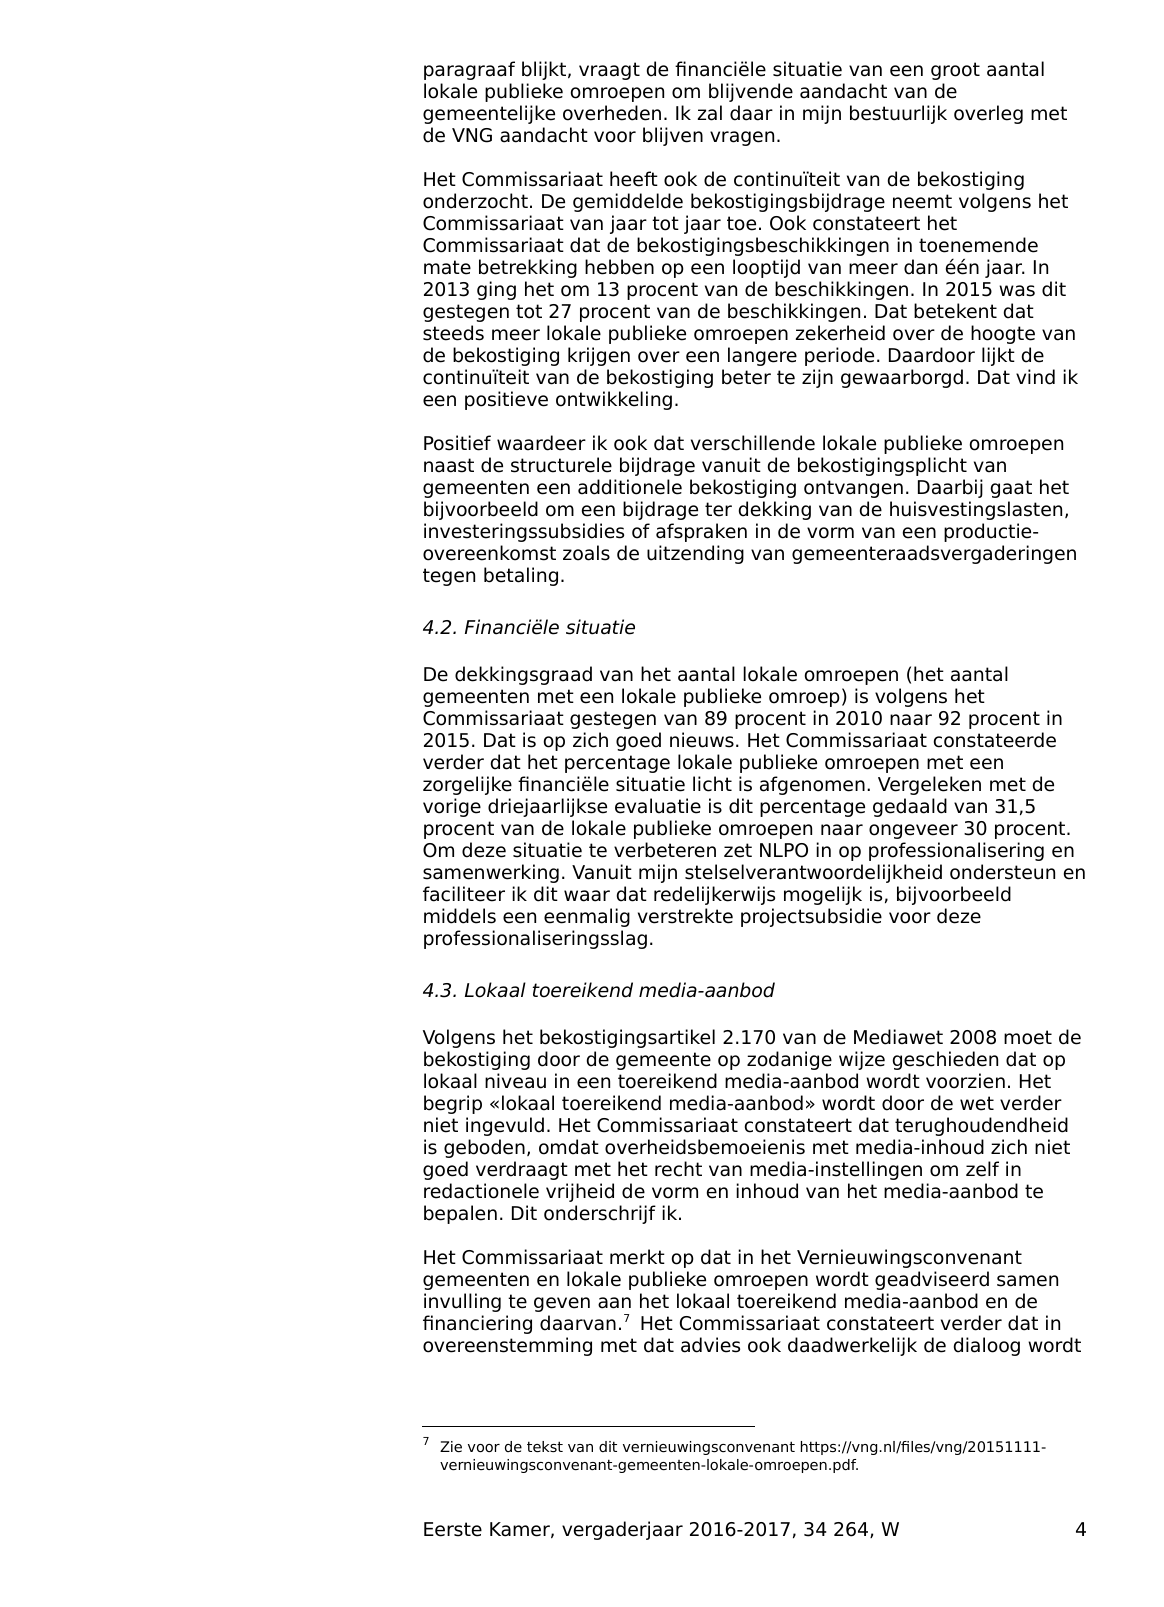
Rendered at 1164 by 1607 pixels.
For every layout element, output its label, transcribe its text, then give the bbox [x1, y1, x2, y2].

text paragraaf blijkt, vraagt de financiële situatie van een groot aantal lokale publieke omroepen om blijvende aandacht van de gemeentelijke overheden. Ik zal daar in mijn bestuurlijk overleg met de VNG aandacht voor blijven vragen. [422, 59, 1087, 147]
text De dekkingsgraad van het aantal lokale omroepen (het aantal gemeenten met een lokale publieke omroep) is volgens het Commissariaat gestegen van 89 procent in 2010 naar 92 procent in 2015. Dat is op zich goed nieuws. Het Commissariaat constateerde verder dat het percentage lokale publieke omroepen met een zorgelijke financiële situatie licht is afgenomen. Vergeleken met de vorige driejaarlijkse evaluatie is dit percentage gedaald van 31,5 procent van de lokale publieke omroepen naar ongeveer 30 procent. Om deze situatie te verbeteren zet NLPO in op professionalisering en samenwerking. Vanuit mijn stelselverantwoordelijkheid ondersteun en faciliteer ik dit waar dat redelijkerwijs mogelijk is, bijvoorbeeld middels een eenmalig verstrekte projectsubsidie voor deze professionaliseringsslag. [422, 664, 1087, 950]
text Het Commissariaat merkt op dat in het Vernieuwingsconvenant gemeenten en lokale publieke omroepen wordt geadviseerd samen invulling te geven aan het lokaal toereikend media-aanbod en de financiering daarvan. Het Commissariaat constateert verder dat in overeenstemming met dat advies ook daadwerkelijk de dialoog wordt [422, 1247, 1087, 1357]
text Zie voor de tekst van dit vernieuwingsconvenant https://vng.nl/files/vng/20151111-vernieuwingsconvenant-gemeenten-lokale-omroepen.pdf. [422, 1435, 1087, 1474]
subtitle 4.3. Lokaal toereikend media-aanbod [422, 980, 1087, 1002]
text Het Commissariaat heeft ook de continuïteit van de bekostiging onderzocht. De gemiddelde bekostigingsbijdrage neemt volgens het Commissariaat van jaar tot jaar toe. Ook constateert het Commissariaat dat de bekostigingsbeschikkingen in toenemende mate betrekking hebben op een looptijd van meer dan één jaar. In 2013 ging het om 13 procent van de beschikkingen. In 2015 was dit gestegen tot 27 procent van de beschikkingen. Dat betekent dat steeds meer lokale publieke omroepen zekerheid over de hoogte van de bekostiging krijgen over een langere periode. Daardoor lijkt de continuïteit van de bekostiging beter te zijn gewaarborgd. Dat vind ik een positieve ontwikkeling. [422, 169, 1087, 411]
text Positief waardeer ik ook dat verschillende lokale publieke omroepen naast de structurele bijdrage vanuit de bekostigingsplicht van gemeenten een additionele bekostiging ontvangen. Daarbij gaat het bijvoorbeeld om een bijdrage ter dekking van de huisvestingslasten, investeringssubsidies of afspraken in de vorm van een productie-overeenkomst zoals de uitzending van gemeenteraadsvergaderingen tegen betaling. [422, 433, 1087, 587]
text Volgens het bekostigingsartikel 2.170 van de Mediawet 2008 moet de bekostiging door de gemeente op zodanige wijze geschieden dat op lokaal niveau in een toereikend media-aanbod wordt voorzien. Het begrip «lokaal toereikend media-aanbod» wordt door de wet verder niet ingevuld. Het Commissariaat constateert dat terughoudendheid is geboden, omdat overheidsbemoeienis met media-inhoud zich niet goed verdraagt met het recht van media-instellingen om zelf in redactionele vrijheid de vorm en inhoud van het media-aanbod te bepalen. Dit onderschrijf ik. [422, 1027, 1087, 1224]
subtitle 4.2. Financiële situatie [422, 617, 1087, 639]
